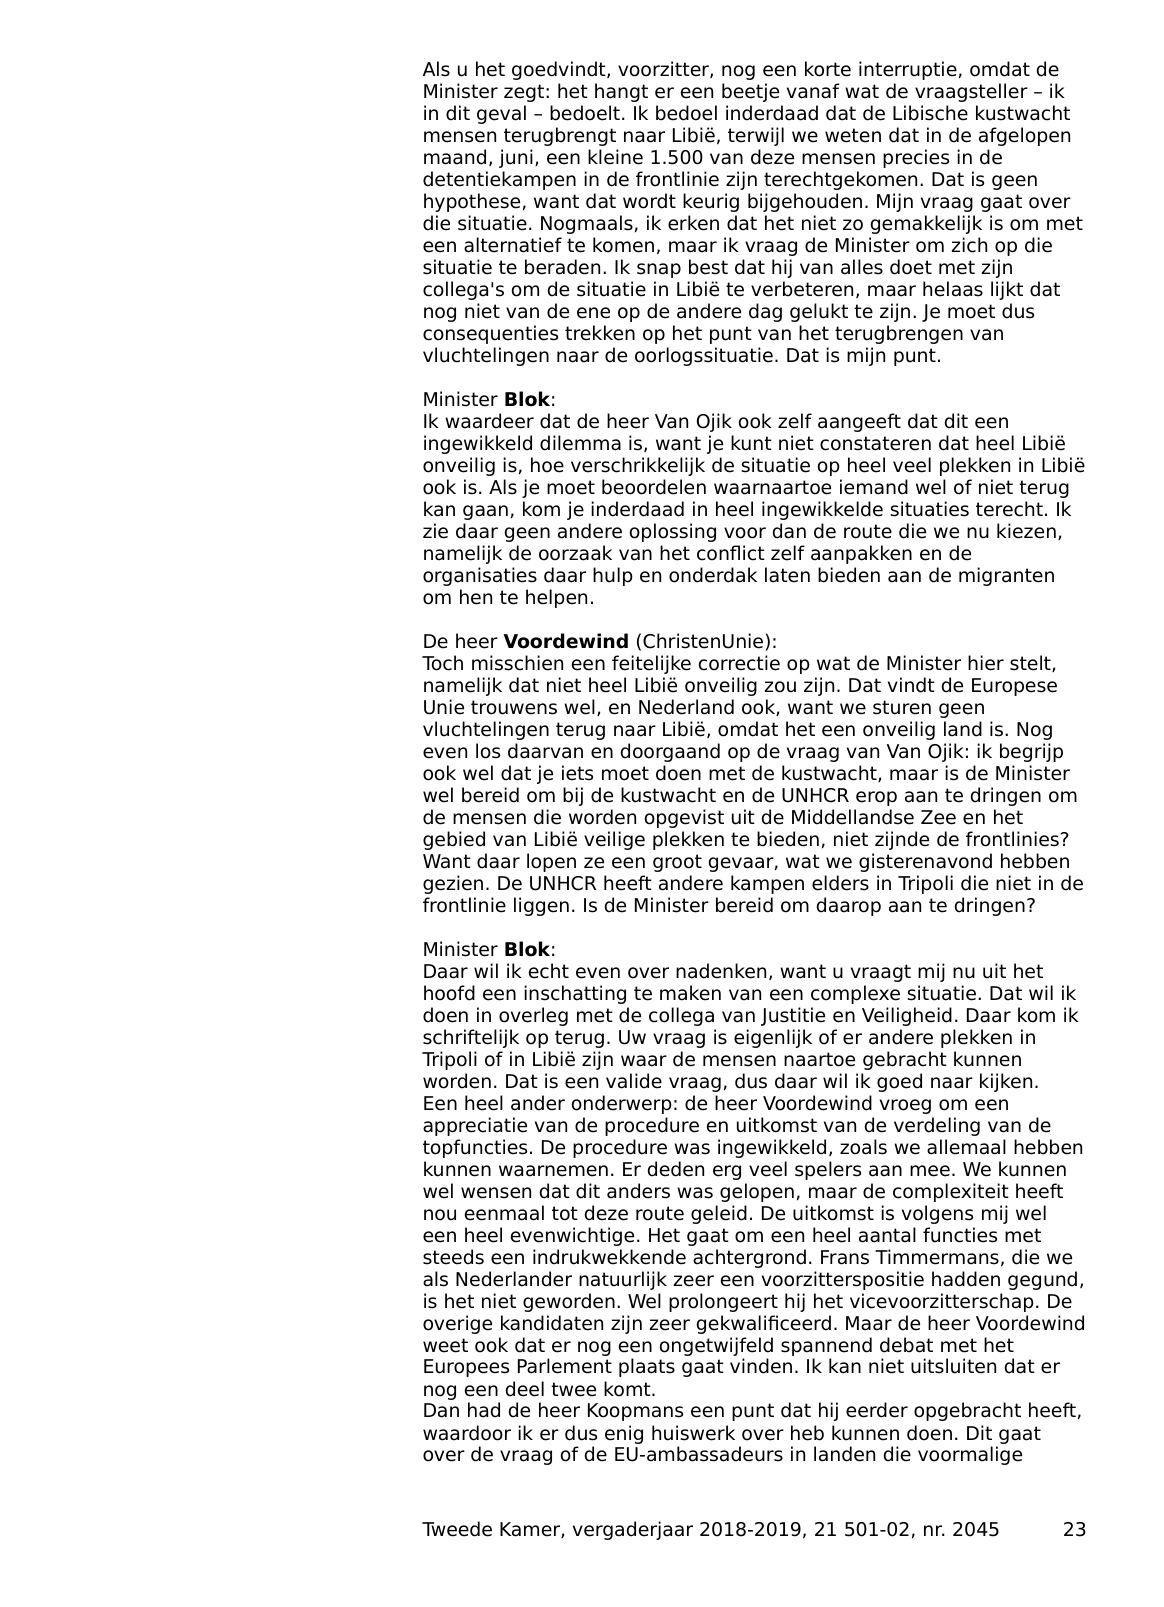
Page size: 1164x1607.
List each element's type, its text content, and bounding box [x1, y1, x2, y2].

text Als u het goedvindt, voorzitter, nog een korte interruptie, omdat de Minister zegt: het hangt er een beetje vanaf wat de vraagsteller – ik in dit geval – bedoelt. Ik bedoel inderdaad dat de Libische kustwacht mensen terugbrengt naar Libië, terwijl we weten dat in de afgelopen maand, juni, een kleine 1.500 van deze mensen precies in de detentiekampen in de frontlinie zijn terechtgekomen. Dat is geen hypothese, want dat wordt keurig bijgehouden. Mijn vraag gaat over die situatie. Nogmaals, ik erken dat het niet zo gemakkelijk is om met een alternatief te komen, maar ik vraag de Minister om zich op die situatie te beraden. Ik snap best dat hij van alles doet met zijn collega's om de situatie in Libië te verbeteren, maar helaas lijkt dat nog niet van de ene op de andere dag gelukt te zijn. Je moet dus consequenties trekken op het punt van het terugbrengen van vluchtelingen naar de oorlogssituatie. Dat is mijn punt. [422, 59, 1087, 367]
text Daar wil ik echt even over nadenken, want u vraagt mij nu uit het hoofd een inschatting te maken van een complexe situatie. Dat wil ik doen in overleg met de collega van Justitie en Veiligheid. Daar kom ik schriftelijk op terug. Uw vraag is eigenlijk of er andere plekken in Tripoli of in Libië zijn waar de mensen naartoe gebracht kunnen worden. Dat is een valide vraag, dus daar wil ik goed naar kijken. [422, 961, 1087, 1093]
text Ik waardeer dat de heer Van Ojik ook zelf aangeeft dat dit een ingewikkeld dilemma is, want je kunt niet constateren dat heel Libië onveilig is, hoe verschrikkelijk de situatie op heel veel plekken in Libië ook is. Als je moet beoordelen waarnaartoe iemand wel of niet terug kan gaan, kom je inderdaad in heel ingewikkelde situaties terecht. Ik zie daar geen andere oplossing voor dan de route die we nu kiezen, namelijk de oorzaak van het conflict zelf aanpakken en de organisaties daar hulp en onderdak laten bieden aan de migranten om hen te helpen. [422, 411, 1087, 609]
text De heer Voordewind (ChristenUnie): [422, 631, 1087, 653]
text Een heel ander onderwerp: de heer Voordewind vroeg om een appreciatie van de procedure en uitkomst van de verdeling van de topfuncties. De procedure was ingewikkeld, zoals we allemaal hebben kunnen waarnemen. Er deden erg veel spelers aan mee. We kunnen wel wensen dat dit anders was gelopen, maar de complexiteit heeft nou eenmaal tot deze route geleid. De uitkomst is volgens mij wel een heel evenwichtige. Het gaat om een heel aantal functies met steeds een indrukwekkende achtergrond. Frans Timmermans, die we als Nederlander natuurlijk zeer een voorzitterspositie hadden gegund, is het niet geworden. Wel prolongeert hij het vicevoorzitterschap. De overige kandidaten zijn zeer gekwalificeerd. Maar de heer Voordewind weet ook dat er nog een ongetwijfeld spannend debat met het Europees Parlement plaats gaat vinden. Ik kan niet uitsluiten dat er nog een deel twee komt. [422, 1093, 1087, 1400]
text Minister Blok: [422, 389, 1087, 411]
text Minister Blok: [422, 939, 1087, 961]
text Toch misschien een feitelijke correctie op wat de Minister hier stelt, namelijk dat niet heel Libië onveilig zou zijn. Dat vindt de Europese Unie trouwens wel, en Nederland ook, want we sturen geen vluchtelingen terug naar Libië, omdat het een onveilig land is. Nog even los daarvan en doorgaand op de vraag van Van Ojik: ik begrijp ook wel dat je iets moet doen met de kustwacht, maar is de Minister wel bereid om bij de kustwacht en de UNHCR erop aan te dringen om de mensen die worden opgevist uit de Middellandse Zee en het gebied van Libië veilige plekken te bieden, niet zijnde de frontlinies? Want daar lopen ze een groot gevaar, wat we gisterenavond hebben gezien. De UNHCR heeft andere kampen elders in Tripoli die niet in de frontlinie liggen. Is de Minister bereid om daarop aan te dringen? [422, 653, 1087, 917]
text Dan had de heer Koopmans een punt dat hij eerder opgebracht heeft, waardoor ik er dus enig huiswerk over heb kunnen doen. Dit gaat over de vraag of de EU-ambassadeurs in landen die voormalige [422, 1400, 1087, 1466]
